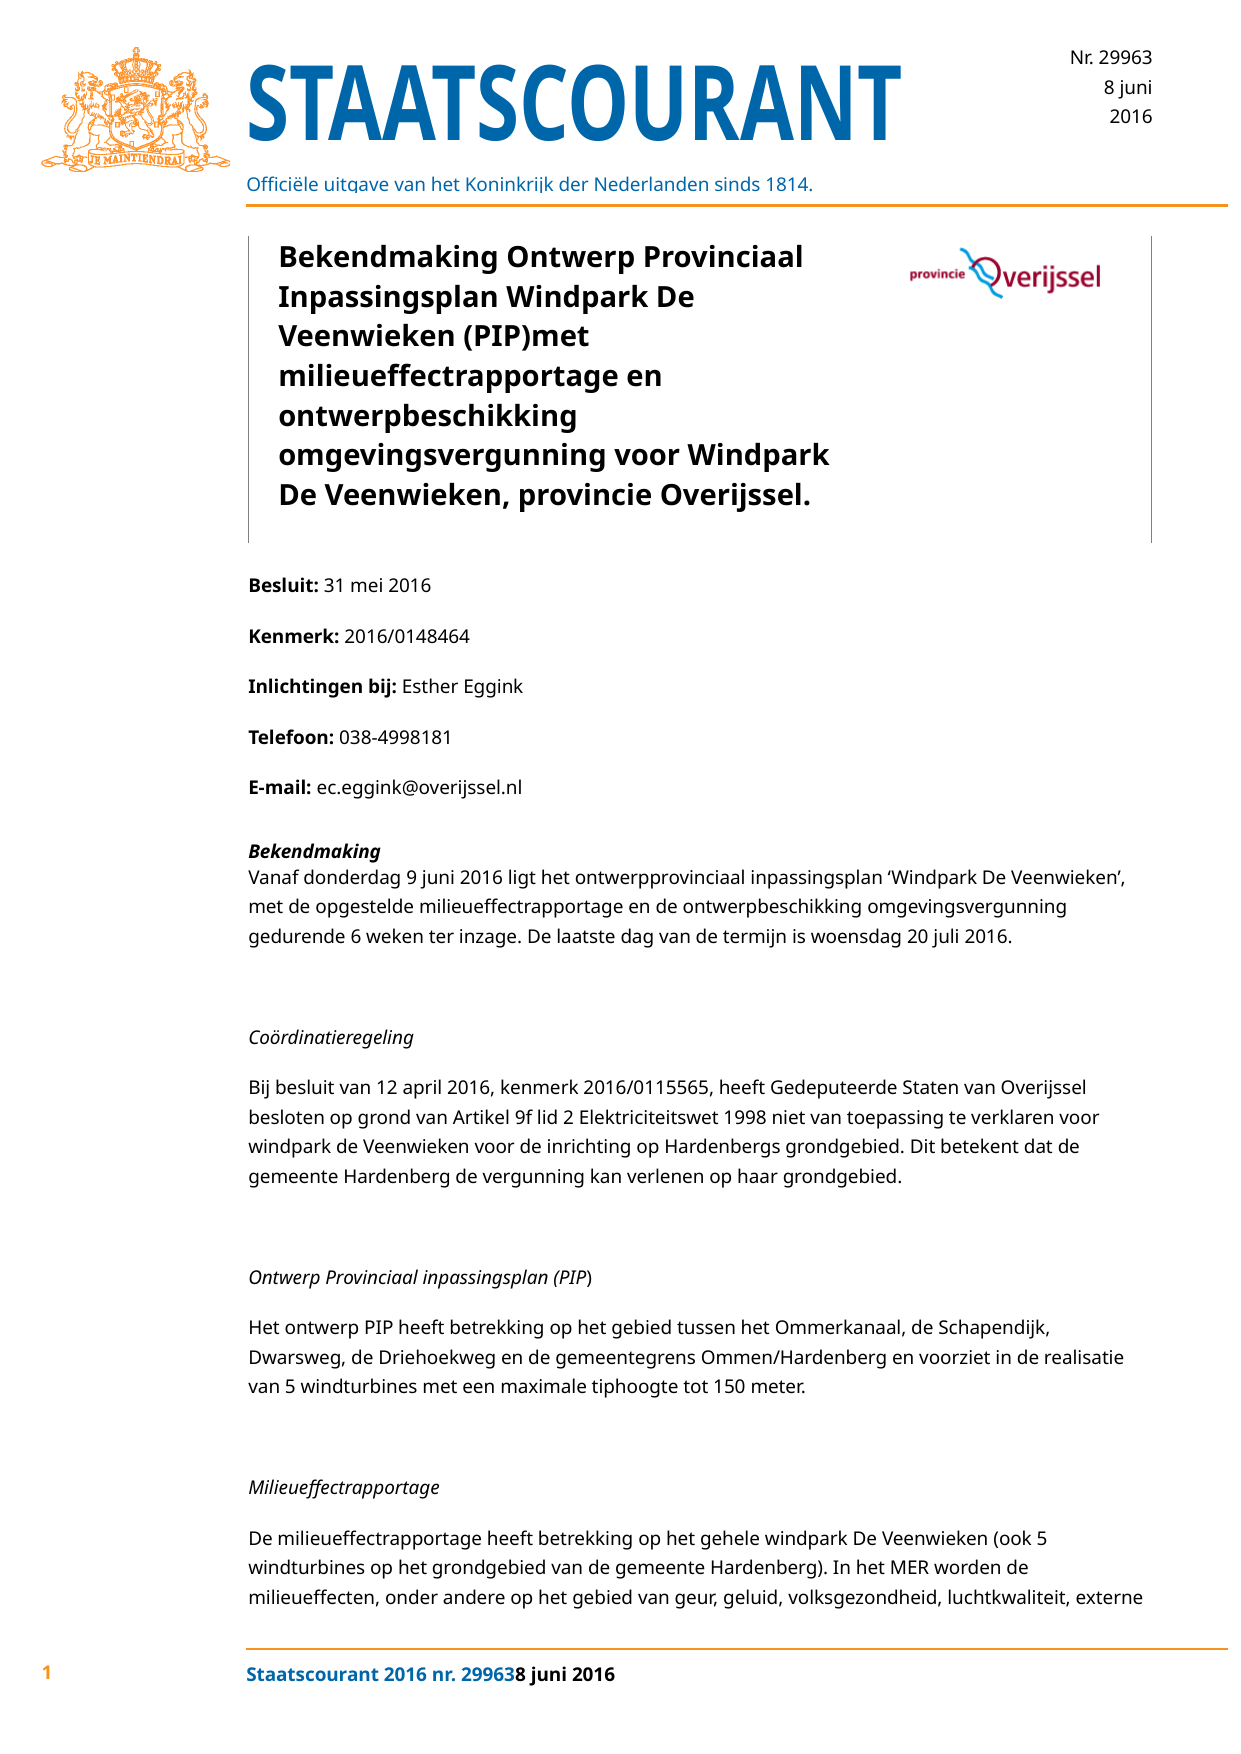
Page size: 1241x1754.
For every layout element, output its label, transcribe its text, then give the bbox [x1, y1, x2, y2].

table_header Bekendmaking Ontwerp Provinciaal Inpassingsplan Windpark De Veenwieken (PIP)met milieueffectrapportage en ontwerpbeschikking omgevingsvergunning voor Windpark De Veenwieken, provincie Overijssel. [249, 236, 850, 543]
picture [41, 47, 231, 172]
text Besluit: 31 mei 2016 [248, 573, 1152, 598]
text Coördinatieregeling [248, 1024, 1152, 1050]
text Bekendmaking [248, 838, 1152, 864]
text Ontwerp Provinciaal inpassingsplan (PIP) [248, 1264, 1152, 1290]
picture [882, 236, 1119, 314]
text Kenmerk: 2016/0148464 [248, 623, 1152, 649]
text De milieueffectrapportage heeft betrekking op het gehele windpark De Veenwieken (ook 5 windturbines op het grondgebied van de gemeente Hardenberg). In het MER worden de milieueffecten, onder andere op het gebied van geur, geluid, volksgezondheid, luchtkwaliteit, externe [248, 1525, 1152, 1610]
table_header [850, 236, 1151, 543]
text Bij besluit van 12 april 2016, kenmerk 2016/0115565, heeft Gedeputeerde Staten van Overijssel besloten op grond van Artikel 9f lid 2 Elektriciteitswet 1998 niet van toepassing te verklaren voor windpark de Veenwieken voor de inrichting op Hardenbergs grondgebied. Dit betekent dat de gemeente Hardenberg de vergunning kan verlenen op haar grondgebied. [248, 1074, 1152, 1189]
text Inlichtingen bij: Esther Eggink [248, 673, 1152, 699]
text E-mail: ec.eggink@overijssel.nl [248, 774, 1152, 800]
text Vanaf donderdag 9 juni 2016 ligt het ontwerpprovinciaal inpassingsplan ‘Windpark De Veenwieken’, met de opgestelde milieueffectrapportage en de ontwerpbeschikking omgevingsvergunning gedurende 6 weken ter inzage. De laatste dag van de termijn is woensdag 20 juli 2016. [248, 864, 1152, 949]
text Telefoon: 038-4998181 [248, 724, 1152, 750]
text Het ontwerp PIP heeft betrekking op het gebied tussen het Ommerkanaal, de Schapendijk, Dwarsweg, de Driehoekweg en de gemeentegrens Ommen/Hardenberg en voorziet in de realisatie van 5 windturbines met een maximale tiphoogte tot 150 meter. [248, 1314, 1152, 1399]
text Milieueffectrapportage [248, 1474, 1152, 1500]
